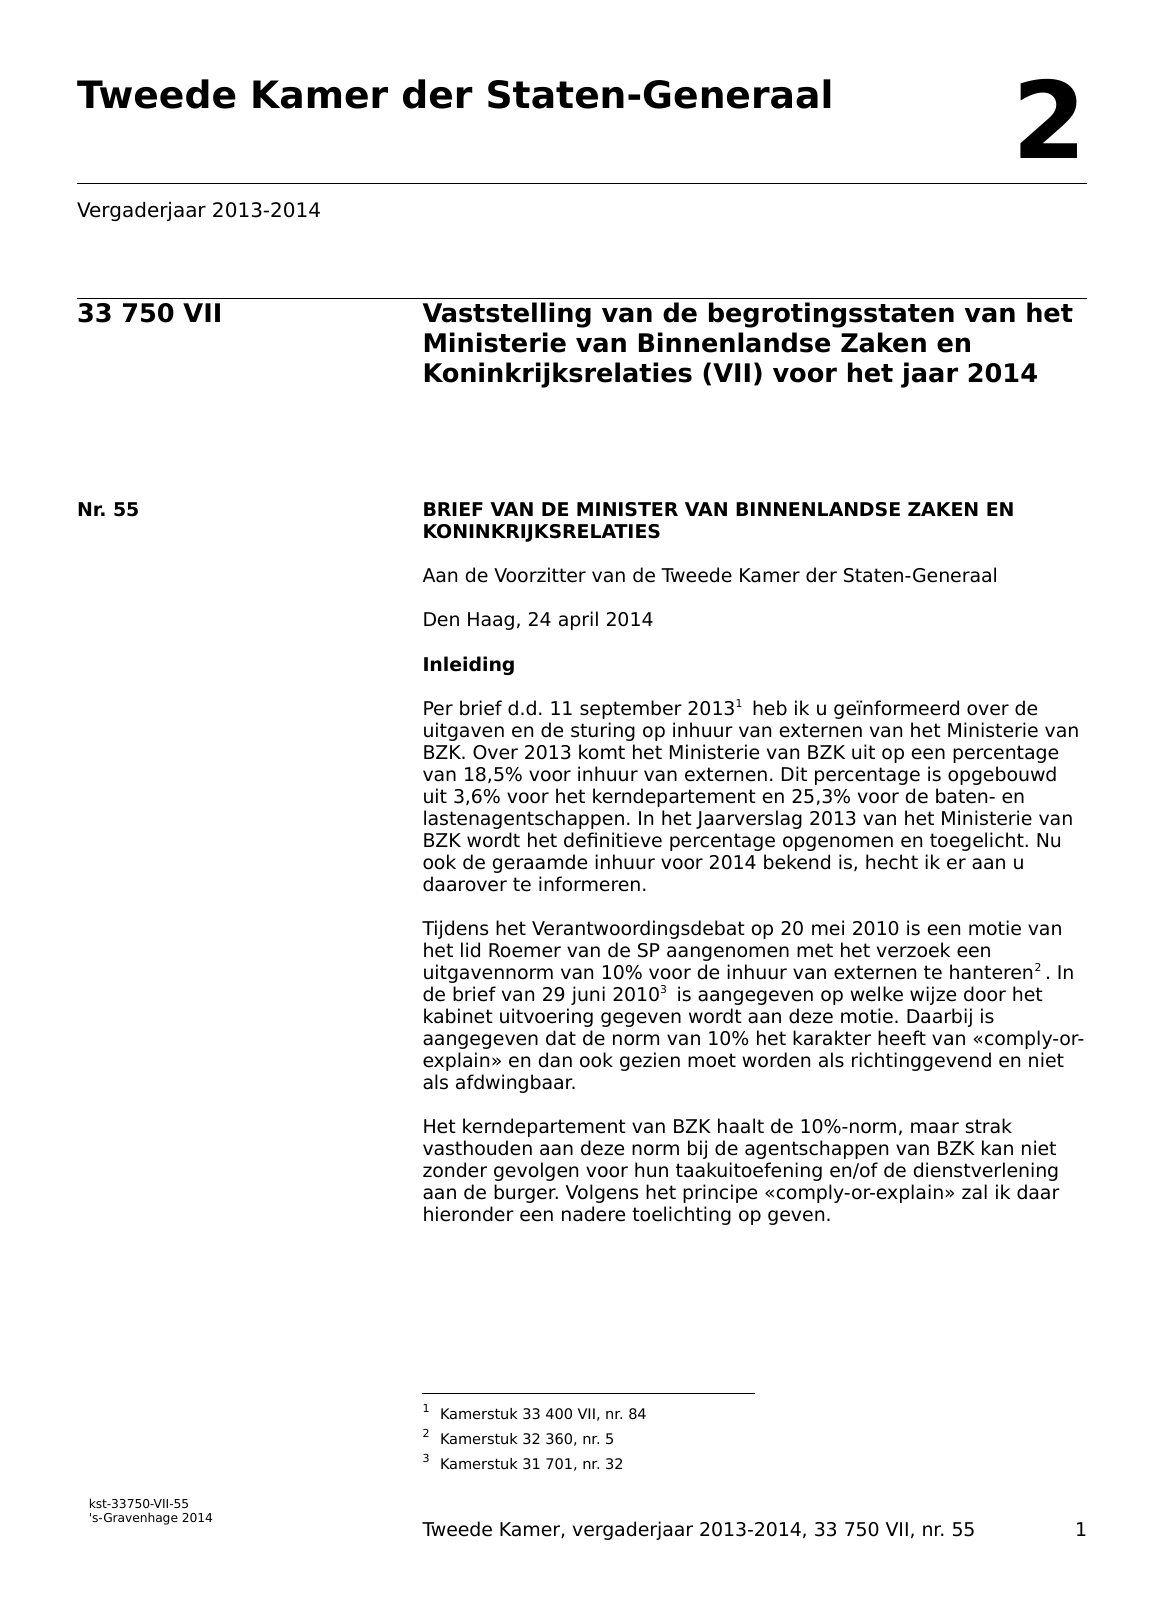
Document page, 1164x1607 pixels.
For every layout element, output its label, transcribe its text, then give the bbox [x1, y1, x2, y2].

subtitle Nr. 55 BRIEF VAN DE MINISTER VAN BINNENLANDSE ZAKEN EN KONINKRIJKSRELATIES [77, 499, 1087, 543]
table_header 2 [886, 59, 1087, 183]
text Kamerstuk 32 360, nr. 5 [422, 1427, 1087, 1449]
text Kamerstuk 33 400 VII, nr. 84 [422, 1402, 1087, 1424]
text Het kerndepartement van BZK haalt de 10%-norm, maar strak vasthouden aan deze norm bij de agentschappen van BZK kan niet zonder gevolgen voor hun taakuitoefening en/of de dienstverlening aan de burger. Volgens het principe «comply-or-explain» zal ik daar hieronder een nadere toelichting op geven. [422, 1116, 1087, 1226]
text Kamerstuk 31 701, nr. 32 [422, 1452, 1087, 1474]
text Per brief d.d. 11 september 2013 heb ik u geïnformeerd over de uitgaven en de sturing op inhuur van externen van het Ministerie van BZK. Over 2013 komt het Ministerie van BZK uit op een percentage van 18,5% voor inhuur van externen. Dit percentage is opgebouwd uit 3,6% voor het kerndepartement en 25,3% voor de baten- en lastenagentschappen. In het Jaarverslag 2013 van het Ministerie van BZK wordt het definitieve percentage opgenomen en toegelicht. Nu ook de geraamde inhuur voor 2014 bekend is, hecht ik er aan u daarover te informeren. [422, 698, 1087, 896]
text 's-Gravenhage 2014 [88, 1511, 323, 1525]
table_header Tweede Kamer der Staten-Generaal [77, 59, 886, 183]
text Den Haag, 24 april 2014 [422, 609, 1087, 631]
text Tijdens het Verantwoordingsdebat op 20 mei 2010 is een motie van het lid Roemer van de SP aangenomen met het verzoek een uitgavennorm van 10% voor de inhuur van externen te hanteren. In de brief van 29 juni 2010 is aangegeven op welke wijze door het kabinet uitvoering gegeven wordt aan deze motie. Daarbij is aangegeven dat de norm van 10% het karakter heeft van «comply-or-explain» en dan ook gezien moet worden als richtinggevend en niet als afdwingbaar. [422, 918, 1087, 1093]
text kst-33750-VII-55 [88, 1497, 323, 1511]
subtitle Inleiding [422, 653, 1087, 676]
text Aan de Voorzitter van de Tweede Kamer der Staten-Generaal [422, 565, 1087, 587]
subtitle 33 750 VII Vaststelling van de begrotingsstaten van het Ministerie van Binnenlandse Zaken en Koninkrijksrelaties (VII) voor het jaar 2014 [77, 299, 1087, 388]
table_cell Vergaderjaar 2013-2014 [77, 184, 1087, 298]
